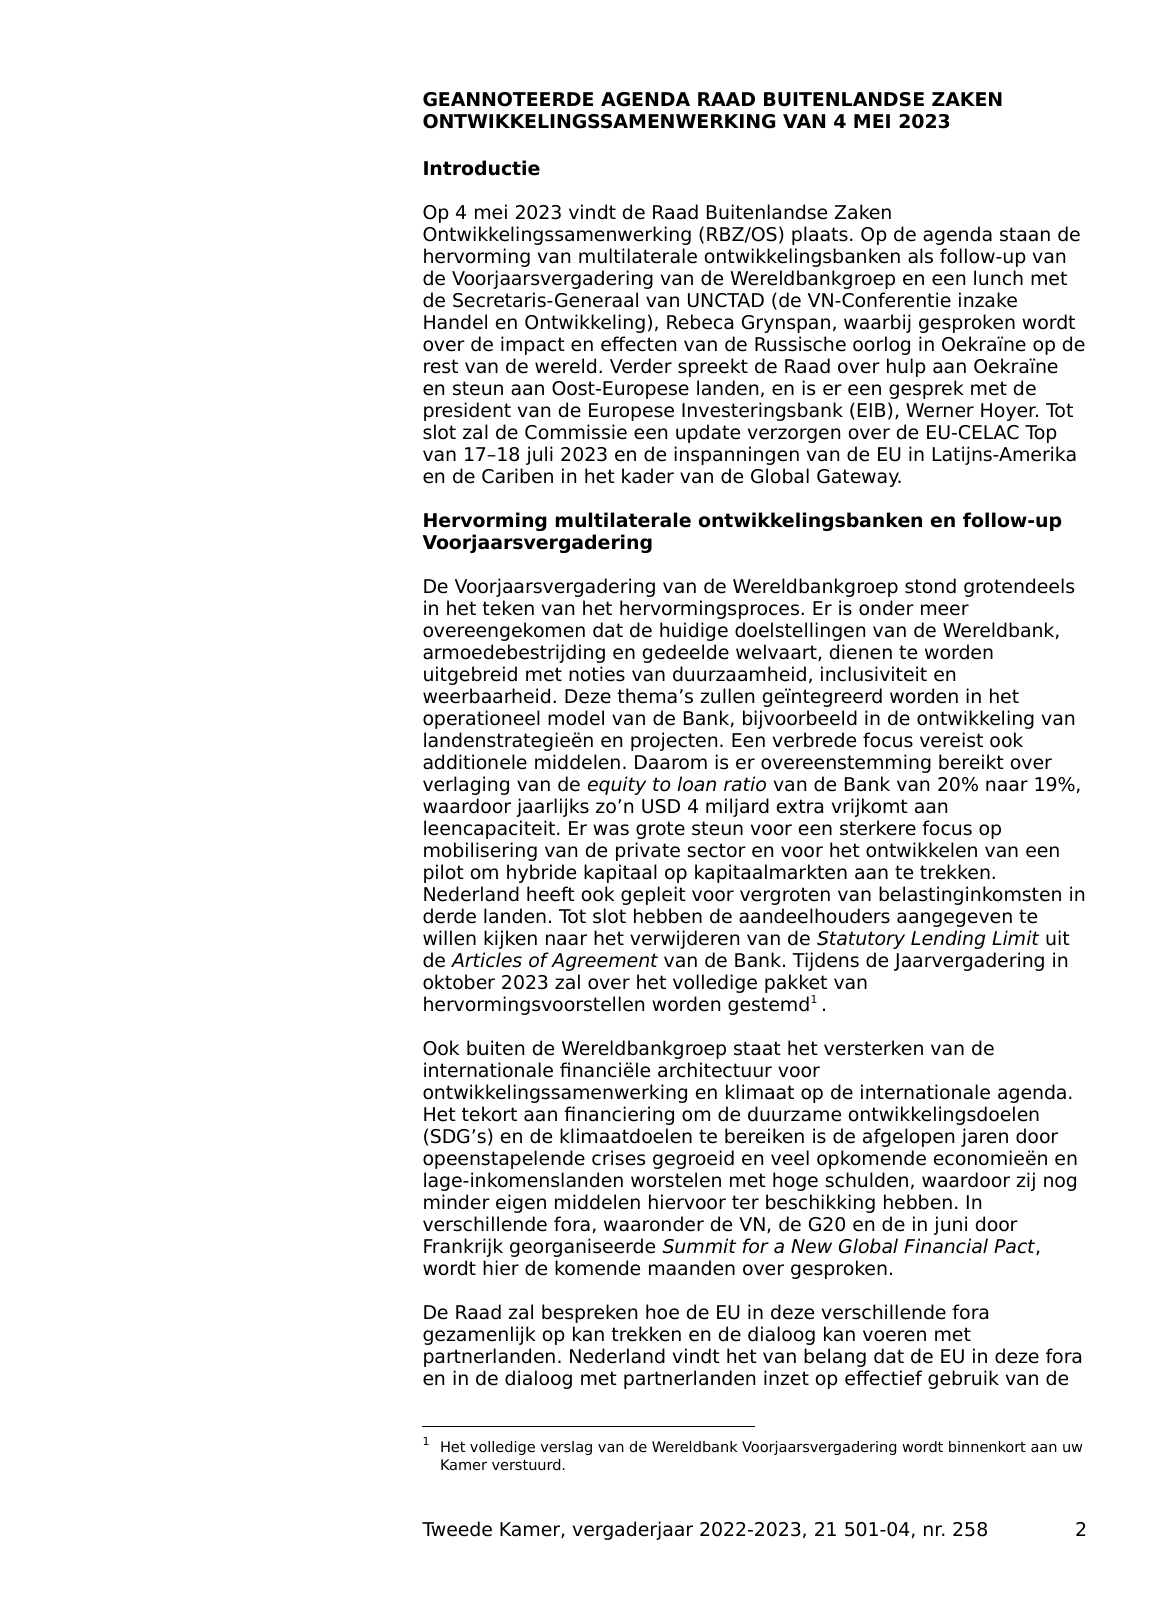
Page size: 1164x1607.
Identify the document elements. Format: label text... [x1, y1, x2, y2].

subtitle GEANNOTEERDE AGENDA RAAD BUITENLANDSE ZAKEN ONTWIKKELINGSSAMENWERKING VAN 4 MEI 2023 [422, 89, 1087, 133]
text De Raad zal bespreken hoe de EU in deze verschillende fora gezamenlijk op kan trekken en de dialoog kan voeren met partnerlanden. Nederland vindt het van belang dat de EU in deze fora en in de dialoog met partnerlanden inzet op effectief gebruik van de [422, 1302, 1087, 1390]
subtitle Introductie [422, 158, 1087, 180]
subtitle Hervorming multilaterale ontwikkelingsbanken en follow-up Voorjaarsvergadering [422, 510, 1087, 554]
text Op 4 mei 2023 vindt de Raad Buitenlandse Zaken Ontwikkelingssamenwerking (RBZ/OS) plaats. Op de agenda staan de hervorming van multilaterale ontwikkelingsbanken als follow-up van de Voorjaarsvergadering van de Wereldbankgroep en een lunch met de Secretaris-Generaal van UNCTAD (de VN-Conferentie inzake Handel en Ontwikkeling), Rebeca Grynspan, waarbij gesproken wordt over de impact en effecten van de Russische oorlog in Oekraïne op de rest van de wereld. Verder spreekt de Raad over hulp aan Oekraïne en steun aan Oost-Europese landen, en is er een gesprek met de president van de Europese Investeringsbank (EIB), Werner Hoyer. Tot slot zal de Commissie een update verzorgen over de EU-CELAC Top van 17–18 juli 2023 en de inspanningen van de EU in Latijns-Amerika en de Cariben in het kader van de Global Gateway. [422, 202, 1087, 488]
text Ook buiten de Wereldbankgroep staat het versterken van de internationale financiële architectuur voor ontwikkelingssamenwerking en klimaat op de internationale agenda. Het tekort aan financiering om de duurzame ontwikkelingsdoelen (SDG’s) en de klimaatdoelen te bereiken is de afgelopen jaren door opeenstapelende crises gegroeid en veel opkomende economieën en lage-inkomenslanden worstelen met hoge schulden, waardoor zij nog minder eigen middelen hiervoor ter beschikking hebben. In verschillende fora, waaronder de VN, de G20 en de in juni door Frankrijk georganiseerde Summit for a New Global Financial Pact, wordt hier de komende maanden over gesproken. [422, 1038, 1087, 1280]
text De Voorjaarsvergadering van de Wereldbankgroep stond grotendeels in het teken van het hervormingsproces. Er is onder meer overeengekomen dat de huidige doelstellingen van de Wereldbank, armoedebestrijding en gedeelde welvaart, dienen te worden uitgebreid met noties van duurzaamheid, inclusiviteit en weerbaarheid. Deze thema’s zullen geïntegreerd worden in het operationeel model van de Bank, bijvoorbeeld in de ontwikkeling van landenstrategieën en projecten. Een verbrede focus vereist ook additionele middelen. Daarom is er overeenstemming bereikt over verlaging van de equity to loan ratio van de Bank van 20% naar 19%, waardoor jaarlijks zo’n USD 4 miljard extra vrijkomt aan leencapaciteit. Er was grote steun voor een sterkere focus op mobilisering van de private sector en voor het ontwikkelen van een pilot om hybride kapitaal op kapitaalmarkten aan te trekken. Nederland heeft ook gepleit voor vergroten van belastinginkomsten in derde landen. Tot slot hebben de aandeelhouders aangegeven te willen kijken naar het verwijderen van de Statutory Lending Limit uit de Articles of Agreement van de Bank. Tijdens de Jaarvergadering in oktober 2023 zal over het volledige pakket van hervormingsvoorstellen worden gestemd. [422, 576, 1087, 1016]
text Het volledige verslag van de Wereldbank Voorjaarsvergadering wordt binnenkort aan uw Kamer verstuurd. [422, 1435, 1087, 1474]
